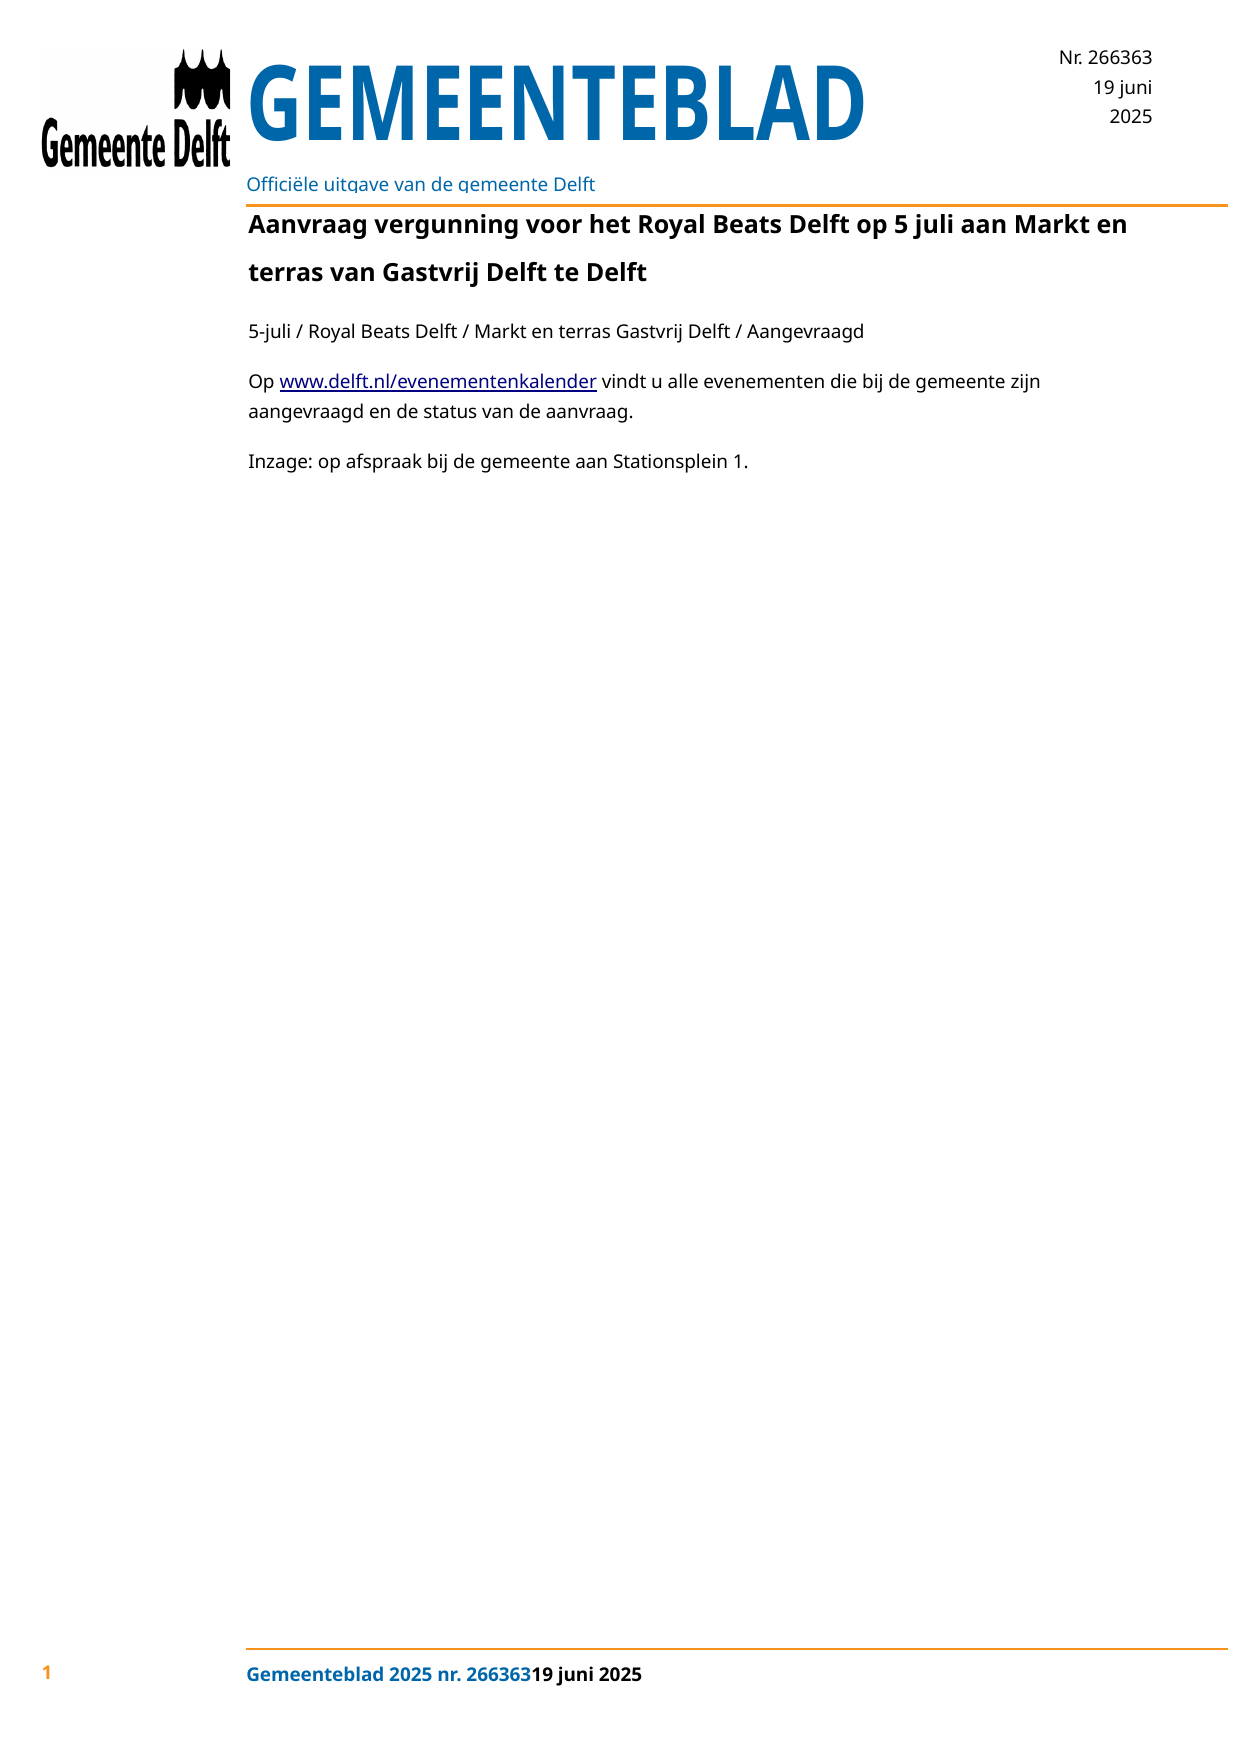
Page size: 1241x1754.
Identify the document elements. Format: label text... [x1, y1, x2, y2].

text Aanvraag vergunning voor het Royal Beats Delft op 5 juli aan Markt en terras van Gastvrij Delft te Delft [248, 207, 1152, 288]
text Op www.delft.nl/evenementenkalender vindt u alle evenementen die bij de gemeente zijn aangevraagd en de status van de aanvraag. [248, 368, 1152, 424]
text 5-juli / Royal Beats Delft / Markt en terras Gastvrij Delft / Aangevraagd [248, 318, 1152, 344]
picture [41, 47, 231, 172]
text Inzage: op afspraak bij de gemeente aan Stationsplein 1. [248, 448, 1152, 474]
